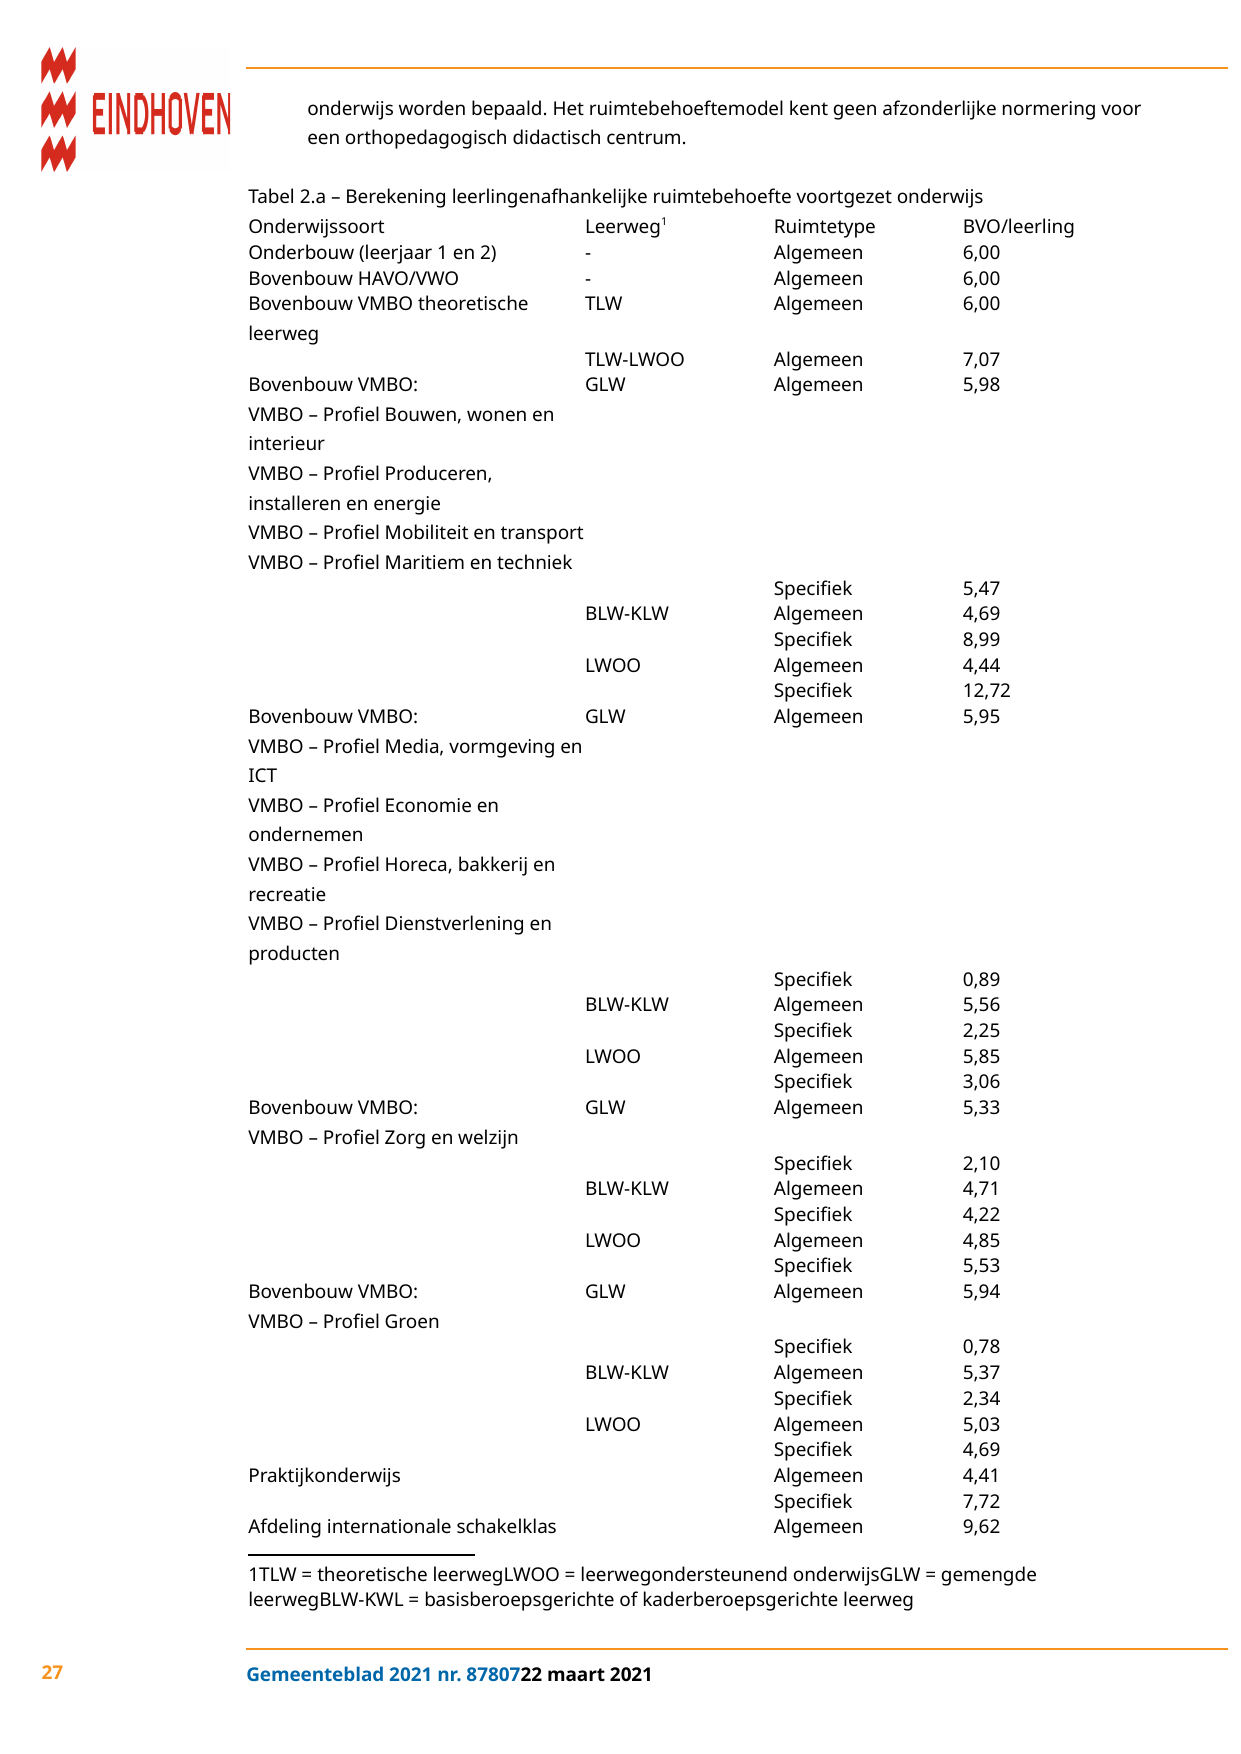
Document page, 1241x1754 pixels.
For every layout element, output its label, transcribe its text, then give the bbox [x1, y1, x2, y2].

table_cell Algemeen [774, 346, 963, 371]
table_cell 3,06 [963, 1069, 1152, 1094]
table_cell [248, 1334, 585, 1359]
table_cell 4,22 [963, 1201, 1152, 1227]
table_cell 2,10 [963, 1150, 1152, 1175]
table_cell [248, 1069, 585, 1094]
table_cell 4,41 [963, 1462, 1152, 1488]
table_cell 2,25 [963, 1017, 1152, 1043]
table_header Onderwijssoort [248, 213, 585, 239]
table_cell Bovenbouw VMBO: VMBO – Profiel Groen [248, 1278, 585, 1334]
table_cell BLW-KLW [585, 1359, 774, 1385]
table_cell Specifiek [774, 1334, 963, 1359]
list onderwijs worden bepaald. Het ruimtebehoeftemodel kent geen afzonderlijke normering voor een orthopedagogisch didactisch centrum. [248, 95, 1152, 150]
table_cell LWOO [585, 1411, 774, 1437]
table_cell [585, 678, 774, 703]
table_cell Onderbouw (leerjaar 1 en 2) [248, 239, 585, 265]
table_cell 5,37 [963, 1359, 1152, 1385]
table_cell BLW-KLW [585, 1175, 774, 1201]
table_cell [585, 1437, 774, 1462]
table_cell [248, 600, 585, 626]
table_cell - [585, 239, 774, 265]
table_cell Specifiek [774, 966, 963, 991]
table_cell [585, 966, 774, 991]
table_cell Praktijkonderwijs [248, 1462, 585, 1488]
table_cell Specifiek [774, 575, 963, 600]
text Tabel 2.a – Berekening leerlingenafhankelijke ruimtebehoefte voortgezet onderwijs [248, 183, 1152, 209]
table_cell [248, 1227, 585, 1253]
table_cell [248, 1017, 585, 1043]
table_cell [585, 1069, 774, 1094]
table_cell [585, 575, 774, 600]
table_cell [248, 626, 585, 652]
table_cell Bovenbouw VMBO: VMBO – Profiel Media, vormgeving en ICT VMBO – Profiel Economie en ondernemen VMBO – Profiel Horeca, bakkerij en recreatie VMBO – Profiel Dienstverlening en producten [248, 703, 585, 966]
table_cell [248, 966, 585, 991]
table_header Ruimtetype [774, 213, 963, 239]
table_cell Bovenbouw VMBO: VMBO – Profiel Zorg en welzijn [248, 1094, 585, 1150]
table_cell [585, 1462, 774, 1488]
table_cell [248, 575, 585, 600]
table_cell 7,72 [963, 1488, 1152, 1514]
table_cell TLW-LWOO [585, 346, 774, 371]
table_header BVO/leerling [963, 213, 1152, 239]
table_cell 4,69 [963, 1437, 1152, 1462]
table_cell [585, 626, 774, 652]
table_cell [248, 1411, 585, 1437]
table_cell Algemeen [774, 1227, 963, 1253]
table_cell 5,94 [963, 1278, 1152, 1334]
table_cell GLW [585, 1094, 774, 1150]
table_cell Algemeen [774, 265, 963, 290]
table_cell [585, 1201, 774, 1227]
table_cell 4,69 [963, 600, 1152, 626]
picture [41, 47, 231, 172]
table_cell Algemeen [774, 1359, 963, 1385]
table_cell LWOO [585, 1227, 774, 1253]
table_cell Algemeen [774, 1411, 963, 1437]
table_cell GLW [585, 703, 774, 966]
table_cell Algemeen [774, 703, 963, 966]
table_cell 6,00 [963, 290, 1152, 346]
table_cell [248, 1253, 585, 1278]
table_cell [585, 1150, 774, 1175]
table_cell Specifiek [774, 626, 963, 652]
table_cell Bovenbouw HAVO/VWO [248, 265, 585, 290]
table_cell [248, 346, 585, 371]
table_cell 5,47 [963, 575, 1152, 600]
table_cell [248, 652, 585, 678]
table_cell [585, 1488, 774, 1514]
table_cell [585, 1017, 774, 1043]
table_cell Specifiek [774, 678, 963, 703]
table_cell 6,00 [963, 239, 1152, 265]
table_cell [248, 1175, 585, 1201]
table_cell Algemeen [774, 1043, 963, 1069]
table_cell Specifiek [774, 1201, 963, 1227]
table_cell - [585, 265, 774, 290]
table_cell 4,44 [963, 652, 1152, 678]
table_cell 5,53 [963, 1253, 1152, 1278]
table_cell Specifiek [774, 1437, 963, 1462]
table_cell Specifiek [774, 1488, 963, 1514]
table_cell 2,34 [963, 1385, 1152, 1411]
table_cell LWOO [585, 1043, 774, 1069]
table_cell [248, 1359, 585, 1385]
table_cell 8,99 [963, 626, 1152, 652]
table_cell Bovenbouw VMBO: VMBO – Profiel Bouwen, wonen en interieur VMBO – Profiel Produceren, installeren en energie VMBO – Profiel Mobiliteit en transport VMBO – Profiel Maritiem en techniek [248, 371, 585, 575]
table_cell BLW-KLW [585, 600, 774, 626]
table_cell [248, 678, 585, 703]
table_cell Algemeen [774, 1094, 963, 1150]
table_cell LWOO [585, 652, 774, 678]
table_cell [248, 1385, 585, 1411]
table_cell 5,95 [963, 703, 1152, 966]
table_cell Algemeen [774, 1278, 963, 1334]
table_cell 0,78 [963, 1334, 1152, 1359]
table_cell TLW [585, 290, 774, 346]
table_cell Algemeen [774, 290, 963, 346]
table_cell [248, 1201, 585, 1227]
table_cell 4,85 [963, 1227, 1152, 1253]
table_cell [248, 1437, 585, 1462]
table_cell Algemeen [774, 1175, 963, 1201]
table_cell 5,56 [963, 991, 1152, 1017]
table_header Leerweg [585, 213, 774, 239]
table_cell [585, 1514, 774, 1539]
table_cell Algemeen [774, 1514, 963, 1539]
table_cell 12,72 [963, 678, 1152, 703]
table_cell [248, 991, 585, 1017]
table_cell 0,89 [963, 966, 1152, 991]
table_cell Specifiek [774, 1150, 963, 1175]
table_cell [585, 1253, 774, 1278]
table_cell Afdeling internationale schakelklas [248, 1514, 585, 1539]
table_cell 5,98 [963, 371, 1152, 575]
table_cell Bovenbouw VMBO theoretische leerweg [248, 290, 585, 346]
table_cell BLW-KLW [585, 991, 774, 1017]
table_cell 4,71 [963, 1175, 1152, 1201]
table_cell Specifiek [774, 1385, 963, 1411]
table_cell Algemeen [774, 652, 963, 678]
table_cell 6,00 [963, 265, 1152, 290]
table_cell 7,07 [963, 346, 1152, 371]
table_cell [248, 1488, 585, 1514]
table_cell 5,85 [963, 1043, 1152, 1069]
table_cell Algemeen [774, 239, 963, 265]
table_cell Specifiek [774, 1017, 963, 1043]
table_cell GLW [585, 1278, 774, 1334]
table_cell Algemeen [774, 1462, 963, 1488]
table_cell 5,03 [963, 1411, 1152, 1437]
table_cell [585, 1334, 774, 1359]
table_cell Algemeen [774, 991, 963, 1017]
table_cell Specifiek [774, 1069, 963, 1094]
table_cell Algemeen [774, 371, 963, 575]
table_cell [248, 1150, 585, 1175]
table_cell 5,33 [963, 1094, 1152, 1150]
table_cell Algemeen [774, 600, 963, 626]
table_cell [248, 1043, 585, 1069]
table_cell 9,62 [963, 1514, 1152, 1539]
table_cell [585, 1385, 774, 1411]
table_cell Specifiek [774, 1253, 963, 1278]
table_cell GLW [585, 371, 774, 575]
